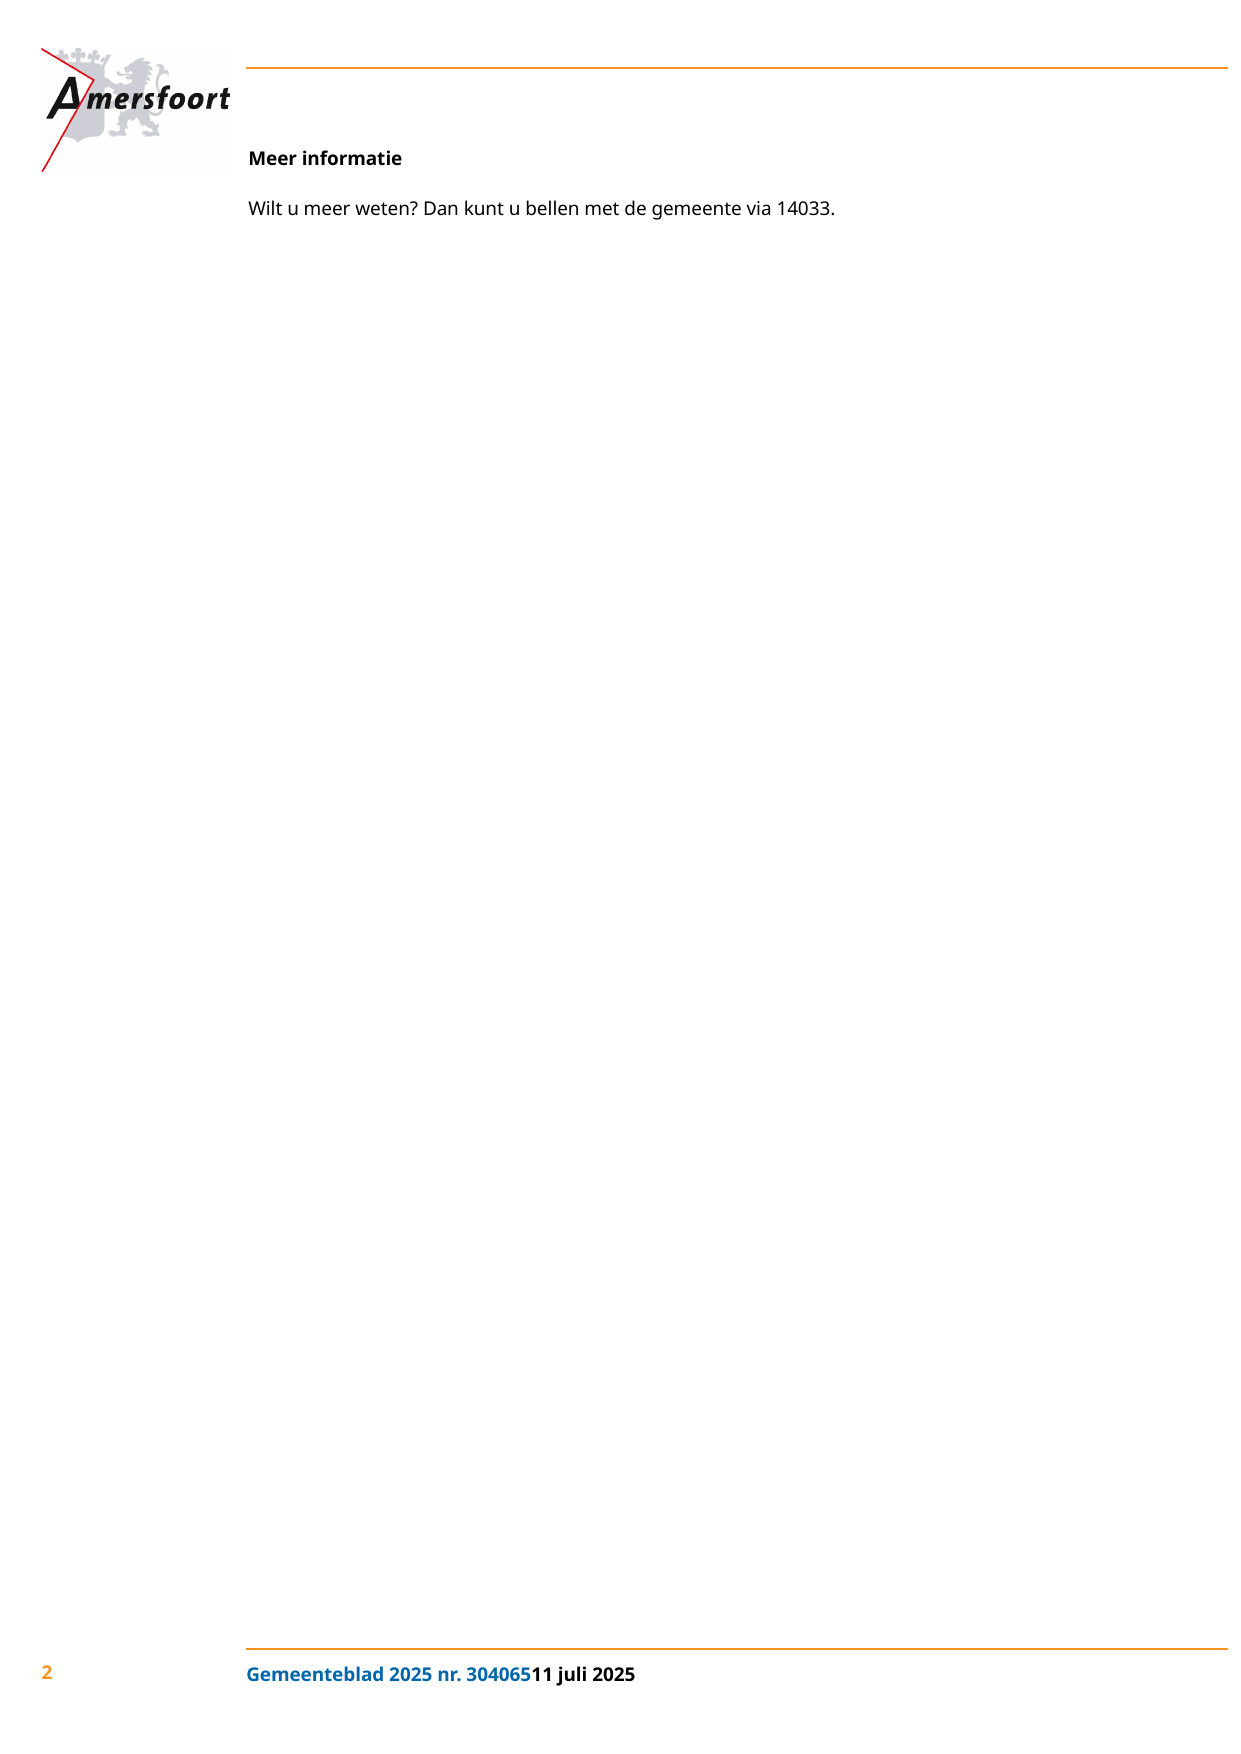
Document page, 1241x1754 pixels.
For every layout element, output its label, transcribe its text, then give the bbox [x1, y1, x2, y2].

picture [41, 47, 231, 172]
text Wilt u meer weten? Dan kunt u bellen met de gemeente via 14033. [248, 196, 1152, 221]
text Meer informatie [248, 145, 1152, 171]
